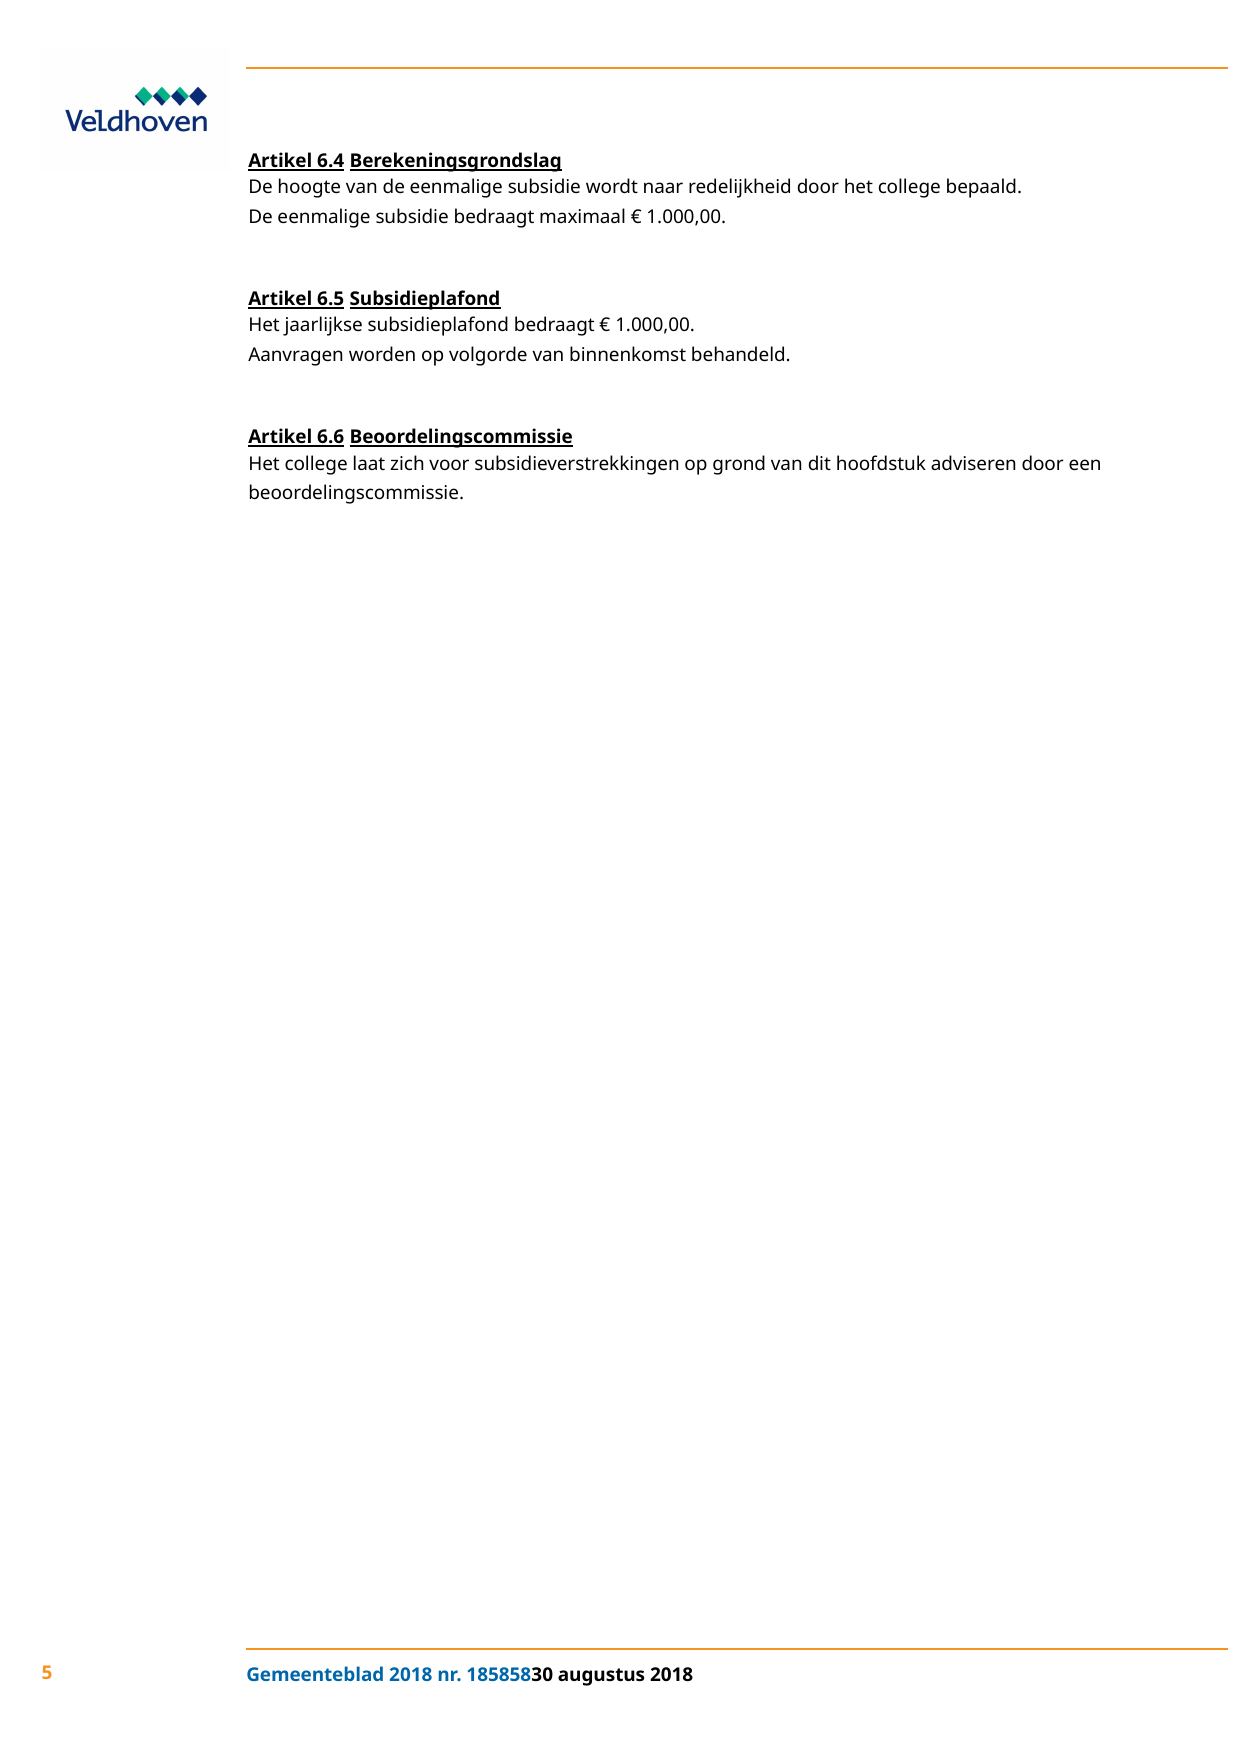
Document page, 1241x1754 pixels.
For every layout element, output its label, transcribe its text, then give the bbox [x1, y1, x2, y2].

text Het jaarlijkse subsidieplafond bedraagt € 1.000,00. [248, 312, 1152, 337]
text Aanvragen worden op volgorde van binnenkomst behandeld. [248, 341, 1152, 367]
text De eenmalige subsidie bedraagt maximaal € 1.000,00. [248, 203, 1152, 229]
text De hoogte van de eenmalige subsidie wordt naar redelijkheid door het college bepaald. [248, 174, 1152, 199]
picture [41, 47, 231, 172]
text Artikel 6.6 Beoordelingscommissie [248, 421, 1152, 450]
text Artikel 6.4 Berekeningsgrondslag [248, 145, 1152, 174]
text Het college laat zich voor subsidieverstrekkingen op grond van dit hoofdstuk adviseren door een beoordelingscommissie. [248, 450, 1152, 505]
text Artikel 6.5 Subsidieplafond [248, 283, 1152, 312]
